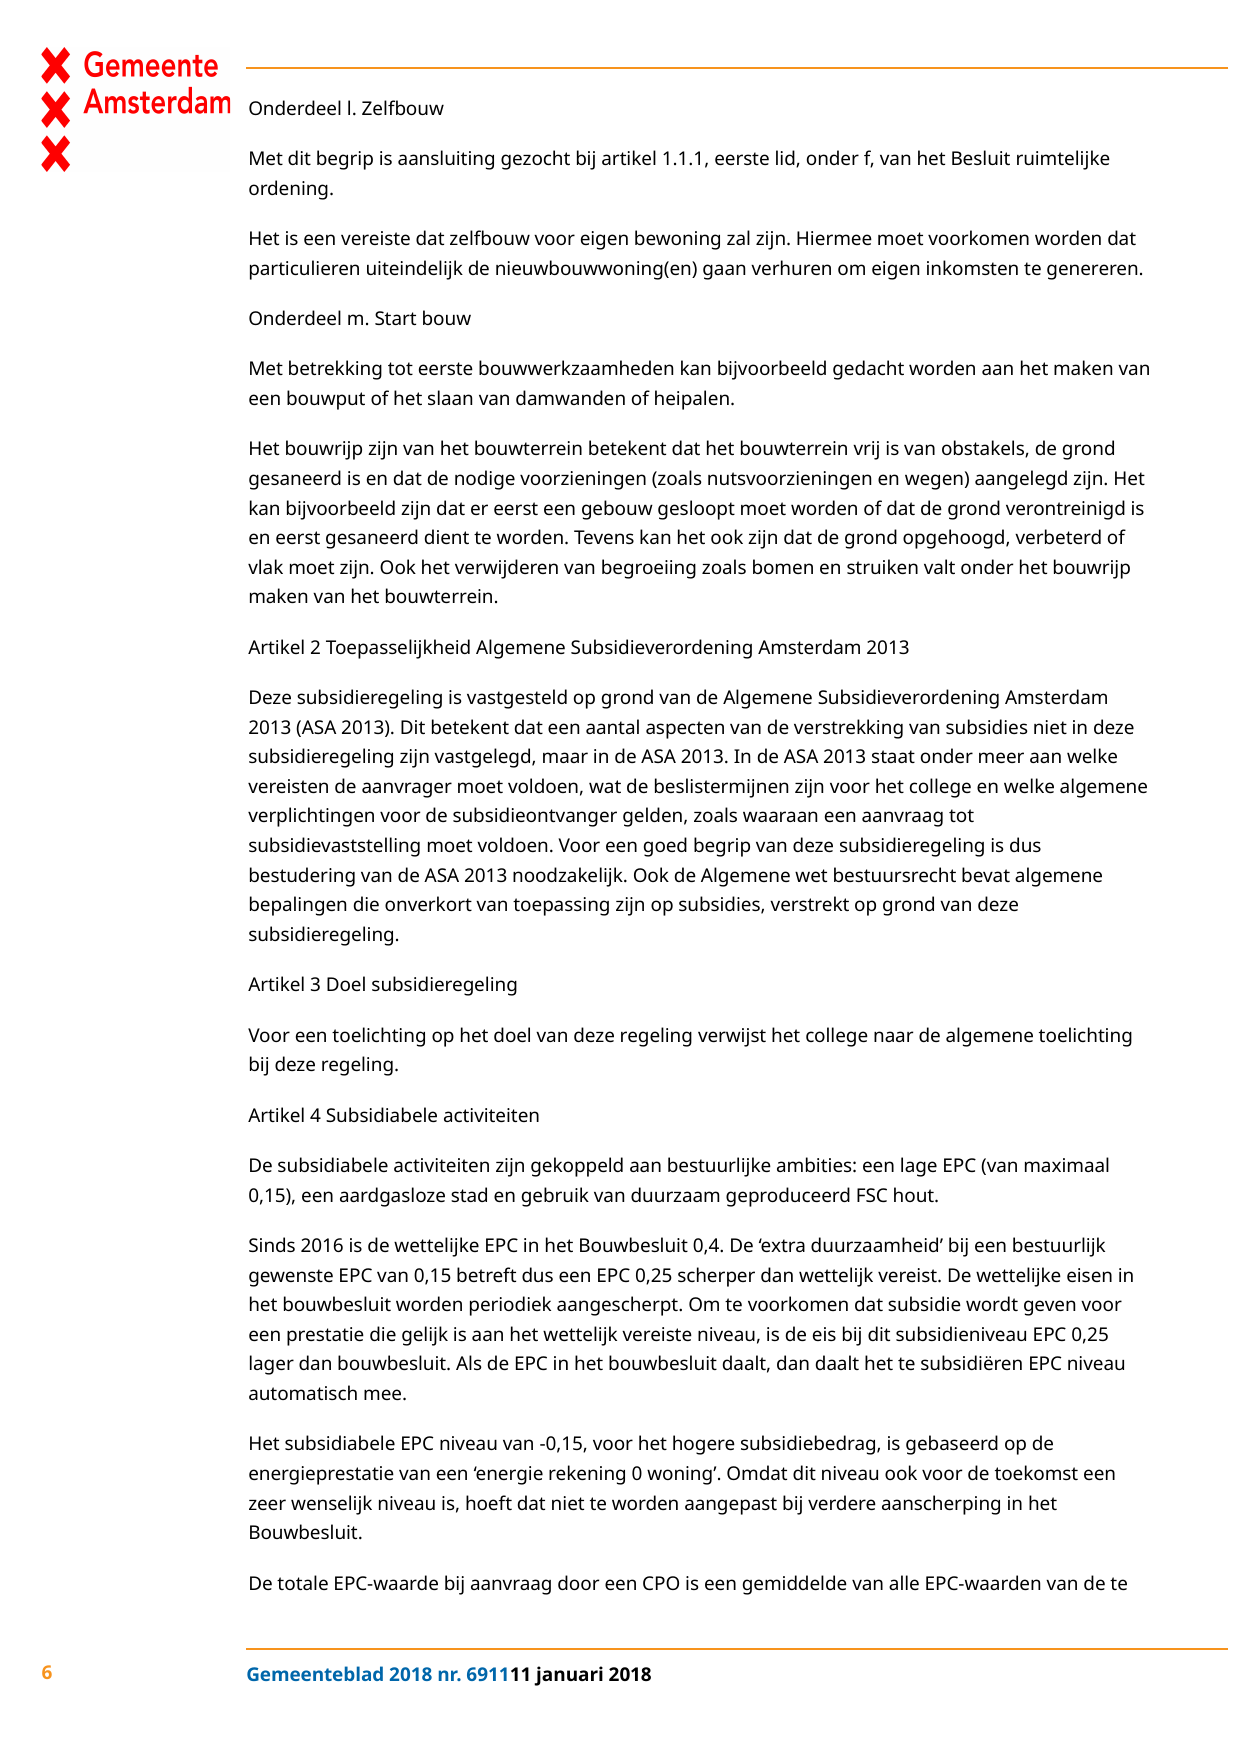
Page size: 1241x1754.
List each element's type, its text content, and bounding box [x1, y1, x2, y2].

text Het is een vereiste dat zelfbouw voor eigen bewoning zal zijn. Hiermee moet voorkomen worden dat particulieren uiteindelijk de nieuwbouwwoning(en) gaan verhuren om eigen inkomsten te genereren. [248, 225, 1152, 281]
text Het subsidiabele EPC niveau van -0,15, voor het hogere subsidiebedrag, is gebaseerd op de energieprestatie van een ‘energie rekening 0 woning’. Omdat dit niveau ook voor de toekomst een zeer wenselijk niveau is, hoeft dat niet te worden aangepast bij verdere aanscherping in het Bouwbesluit. [248, 1431, 1152, 1545]
text Artikel 3 Doel subsidieregeling [248, 971, 1152, 997]
text Deze subsidieregeling is vastgesteld op grond van de Algemene Subsidieverordening Amsterdam 2013 (ASA 2013). Dit betekent dat een aantal aspecten van de verstrekking van subsidies niet in deze subsidieregeling zijn vastgelegd, maar in de ASA 2013. In de ASA 2013 staat onder meer aan welke vereisten de aanvrager moet voldoen, wat de beslistermijnen zijn voor het college en welke algemene verplichtingen voor de subsidieontvanger gelden, zoals waaraan een aanvraag tot subsidievaststelling moet voldoen. Voor een goed begrip van deze subsidieregeling is dus bestudering van de ASA 2013 noodzakelijk. Ook de Algemene wet bestuursrecht bevat algemene bepalingen die onverkort van toepassing zijn op subsidies, verstrekt op grond van deze subsidieregeling. [248, 684, 1152, 947]
text Met betrekking tot eerste bouwwerkzaamheden kan bijvoorbeeld gedacht worden aan het maken van een bouwput of het slaan van damwanden of heipalen. [248, 356, 1152, 411]
text Artikel 2 Toepasselijkheid Algemene Subsidieverordening Amsterdam 2013 [248, 634, 1152, 660]
text Onderdeel l. Zelfbouw [248, 95, 1152, 121]
text Sinds 2016 is de wettelijke EPC in het Bouwbesluit 0,4. De ‘extra duurzaamheid’ bij een bestuurlijk gewenste EPC van 0,15 betreft dus een EPC 0,25 scherper dan wettelijk vereist. De wettelijke eisen in het bouwbesluit worden periodiek aangescherpt. Om te voorkomen dat subsidie wordt geven voor een prestatie die gelijk is aan het wettelijk vereiste niveau, is de eis bij dit subsidieniveau EPC 0,25 lager dan bouwbesluit. Als de EPC in het bouwbesluit daalt, dan daalt het te subsidiëren EPC niveau automatisch mee. [248, 1232, 1152, 1406]
text Voor een toelichting op het doel van deze regeling verwijst het college naar de algemene toelichting bij deze regeling. [248, 1022, 1152, 1077]
text Artikel 4 Subsidiabele activiteiten [248, 1102, 1152, 1128]
text Het bouwrijp zijn van het bouwterrein betekent dat het bouwterrein vrij is van obstakels, de grond gesaneerd is en dat de nodige voorzieningen (zoals nutsvoorzieningen en wegen) aangelegd zijn. Het kan bijvoorbeeld zijn dat er eerst een gebouw gesloopt moet worden of dat de grond verontreinigd is en eerst gesaneerd dient te worden. Tevens kan het ook zijn dat de grond opgehoogd, verbeterd of vlak moet zijn. Ook het verwijderen van begroeiing zoals bomen en struiken valt onder het bouwrijp maken van het bouwterrein. [248, 436, 1152, 609]
text De totale EPC-waarde bij aanvraag door een CPO is een gemiddelde van alle EPC-waarden van de te [248, 1570, 1152, 1596]
text De subsidiabele activiteiten zijn gekoppeld aan bestuurlijke ambities: een lage EPC (van maximaal 0,15), een aardgasloze stad en gebruik van duurzaam geproduceerd FSC hout. [248, 1152, 1152, 1208]
text Met dit begrip is aansluiting gezocht bij artikel 1.1.1, eerste lid, onder f, van het Besluit ruimtelijke ordening. [248, 145, 1152, 201]
text Onderdeel m. Start bouw [248, 305, 1152, 331]
picture [41, 47, 231, 172]
